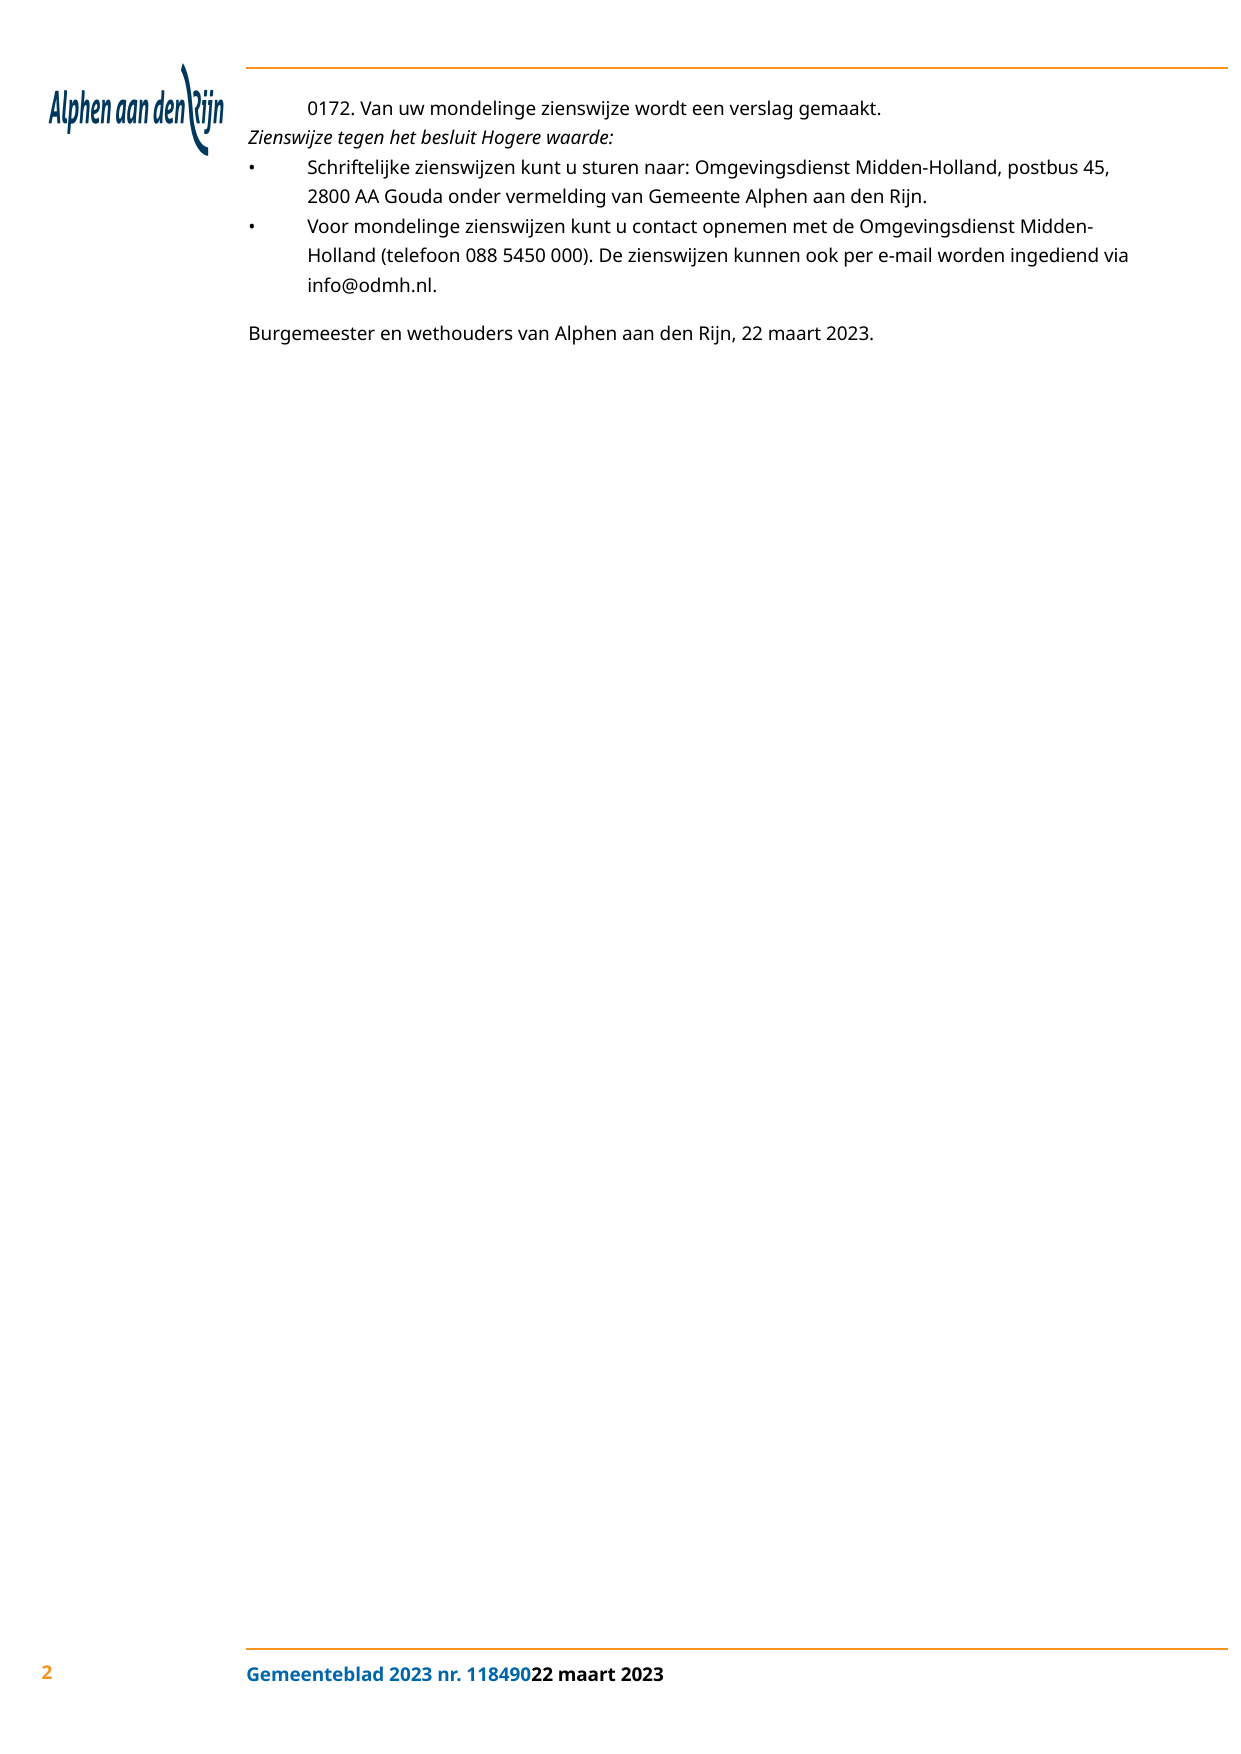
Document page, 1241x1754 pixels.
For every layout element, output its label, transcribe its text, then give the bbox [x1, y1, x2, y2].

text Burgemeester en wethouders van Alphen aan den Rijn, 22 maart 2023. [248, 320, 1152, 346]
picture [41, 47, 231, 172]
list 0172. Van uw mondelinge zienswijze wordt een verslag gemaakt. [248, 95, 1152, 121]
text Zienswijze tegen het besluit Hogere waarde: [248, 124, 1152, 150]
list Voor mondelinge zienswijzen kunt u contact opnemen met de Omgevingsdienst Midden-Holland (telefoon 088 5450 000). De zienswijzen kunnen ook per e-mail worden ingediend via info@odmh.nl. [248, 213, 1152, 298]
list Schriftelijke zienswijzen kunt u sturen naar: Omgevingsdienst Midden-Holland, postbus 45, 2800 AA Gouda onder vermelding van Gemeente Alphen aan den Rijn. [248, 154, 1152, 209]
